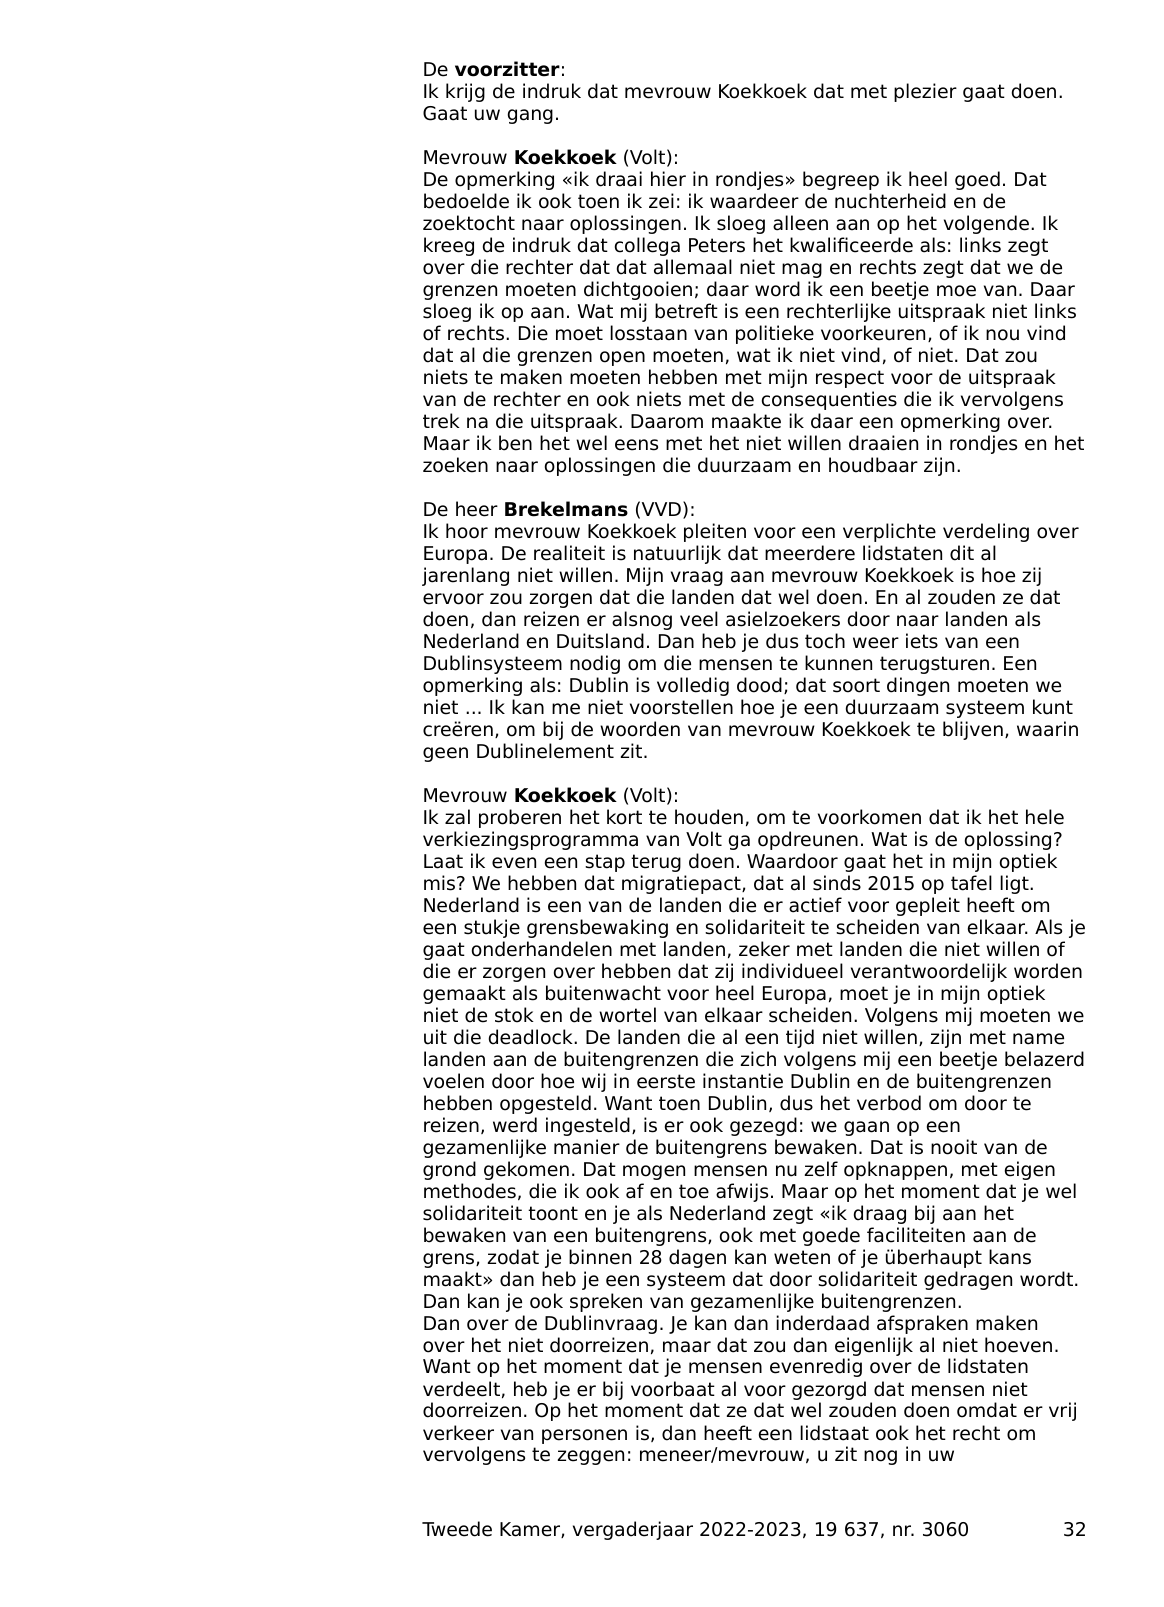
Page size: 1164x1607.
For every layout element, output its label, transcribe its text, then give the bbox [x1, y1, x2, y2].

text Mevrouw Koekkoek (Volt): [422, 785, 1087, 807]
text Dan over de Dublinvraag. Je kan dan inderdaad afspraken maken over het niet doorreizen, maar dat zou dan eigenlijk al niet hoeven. Want op het moment dat je mensen evenredig over de lidstaten verdeelt, heb je er bij voorbaat al voor gezorgd dat mensen niet doorreizen. Op het moment dat ze dat wel zouden doen omdat er vrij verkeer van personen is, dan heeft een lidstaat ook het recht om vervolgens te zeggen: meneer/mevrouw, u zit nog in uw [422, 1312, 1087, 1466]
text Mevrouw Koekkoek (Volt): [422, 147, 1087, 169]
text De opmerking «ik draai hier in rondjes» begreep ik heel goed. Dat bedoelde ik ook toen ik zei: ik waardeer de nuchterheid en de zoektocht naar oplossingen. Ik sloeg alleen aan op het volgende. Ik kreeg de indruk dat collega Peters het kwalificeerde als: links zegt over die rechter dat dat allemaal niet mag en rechts zegt dat we de grenzen moeten dichtgooien; daar word ik een beetje moe van. Daar sloeg ik op aan. Wat mij betreft is een rechterlijke uitspraak niet links of rechts. Die moet losstaan van politieke voorkeuren, of ik nou vind dat al die grenzen open moeten, wat ik niet vind, of niet. Dat zou niets te maken moeten hebben met mijn respect voor de uitspraak van de rechter en ook niets met de consequenties die ik vervolgens trek na die uitspraak. Daarom maakte ik daar een opmerking over. Maar ik ben het wel eens met het niet willen draaien in rondjes en het zoeken naar oplossingen die duurzaam en houdbaar zijn. [422, 169, 1087, 477]
text Ik zal proberen het kort te houden, om te voorkomen dat ik het hele verkiezingsprogramma van Volt ga opdreunen. Wat is de oplossing? Laat ik even een stap terug doen. Waardoor gaat het in mijn optiek mis? We hebben dat migratiepact, dat al sinds 2015 op tafel ligt. Nederland is een van de landen die er actief voor gepleit heeft om een stukje grensbewaking en solidariteit te scheiden van elkaar. Als je gaat onderhandelen met landen, zeker met landen die niet willen of die er zorgen over hebben dat zij individueel verantwoordelijk worden gemaakt als buitenwacht voor heel Europa, moet je in mijn optiek niet de stok en de wortel van elkaar scheiden. Volgens mij moeten we uit die deadlock. De landen die al een tijd niet willen, zijn met name landen aan de buitengrenzen die zich volgens mij een beetje belazerd voelen door hoe wij in eerste instantie Dublin en de buitengrenzen hebben opgesteld. Want toen Dublin, dus het verbod om door te reizen, werd ingesteld, is er ook gezegd: we gaan op een gezamenlijke manier de buitengrens bewaken. Dat is nooit van de grond gekomen. Dat mogen mensen nu zelf opknappen, met eigen methodes, die ik ook af en toe afwijs. Maar op het moment dat je wel solidariteit toont en je als Nederland zegt «ik draag bij aan het bewaken van een buitengrens, ook met goede faciliteiten aan de grens, zodat je binnen 28 dagen kan weten of je überhaupt kans maakt» dan heb je een systeem dat door solidariteit gedragen wordt. Dan kan je ook spreken van gezamenlijke buitengrenzen. [422, 807, 1087, 1312]
text De voorzitter: [422, 59, 1087, 81]
text Ik krijg de indruk dat mevrouw Koekkoek dat met plezier gaat doen. Gaat uw gang. [422, 81, 1087, 125]
text Ik hoor mevrouw Koekkoek pleiten voor een verplichte verdeling over Europa. De realiteit is natuurlijk dat meerdere lidstaten dit al jarenlang niet willen. Mijn vraag aan mevrouw Koekkoek is hoe zij ervoor zou zorgen dat die landen dat wel doen. En al zouden ze dat doen, dan reizen er alsnog veel asielzoekers door naar landen als Nederland en Duitsland. Dan heb je dus toch weer iets van een Dublinsysteem nodig om die mensen te kunnen terugsturen. Een opmerking als: Dublin is volledig dood; dat soort dingen moeten we niet ... Ik kan me niet voorstellen hoe je een duurzaam systeem kunt creëren, om bij de woorden van mevrouw Koekkoek te blijven, waarin geen Dublinelement zit. [422, 521, 1087, 763]
text De heer Brekelmans (VVD): [422, 499, 1087, 521]
